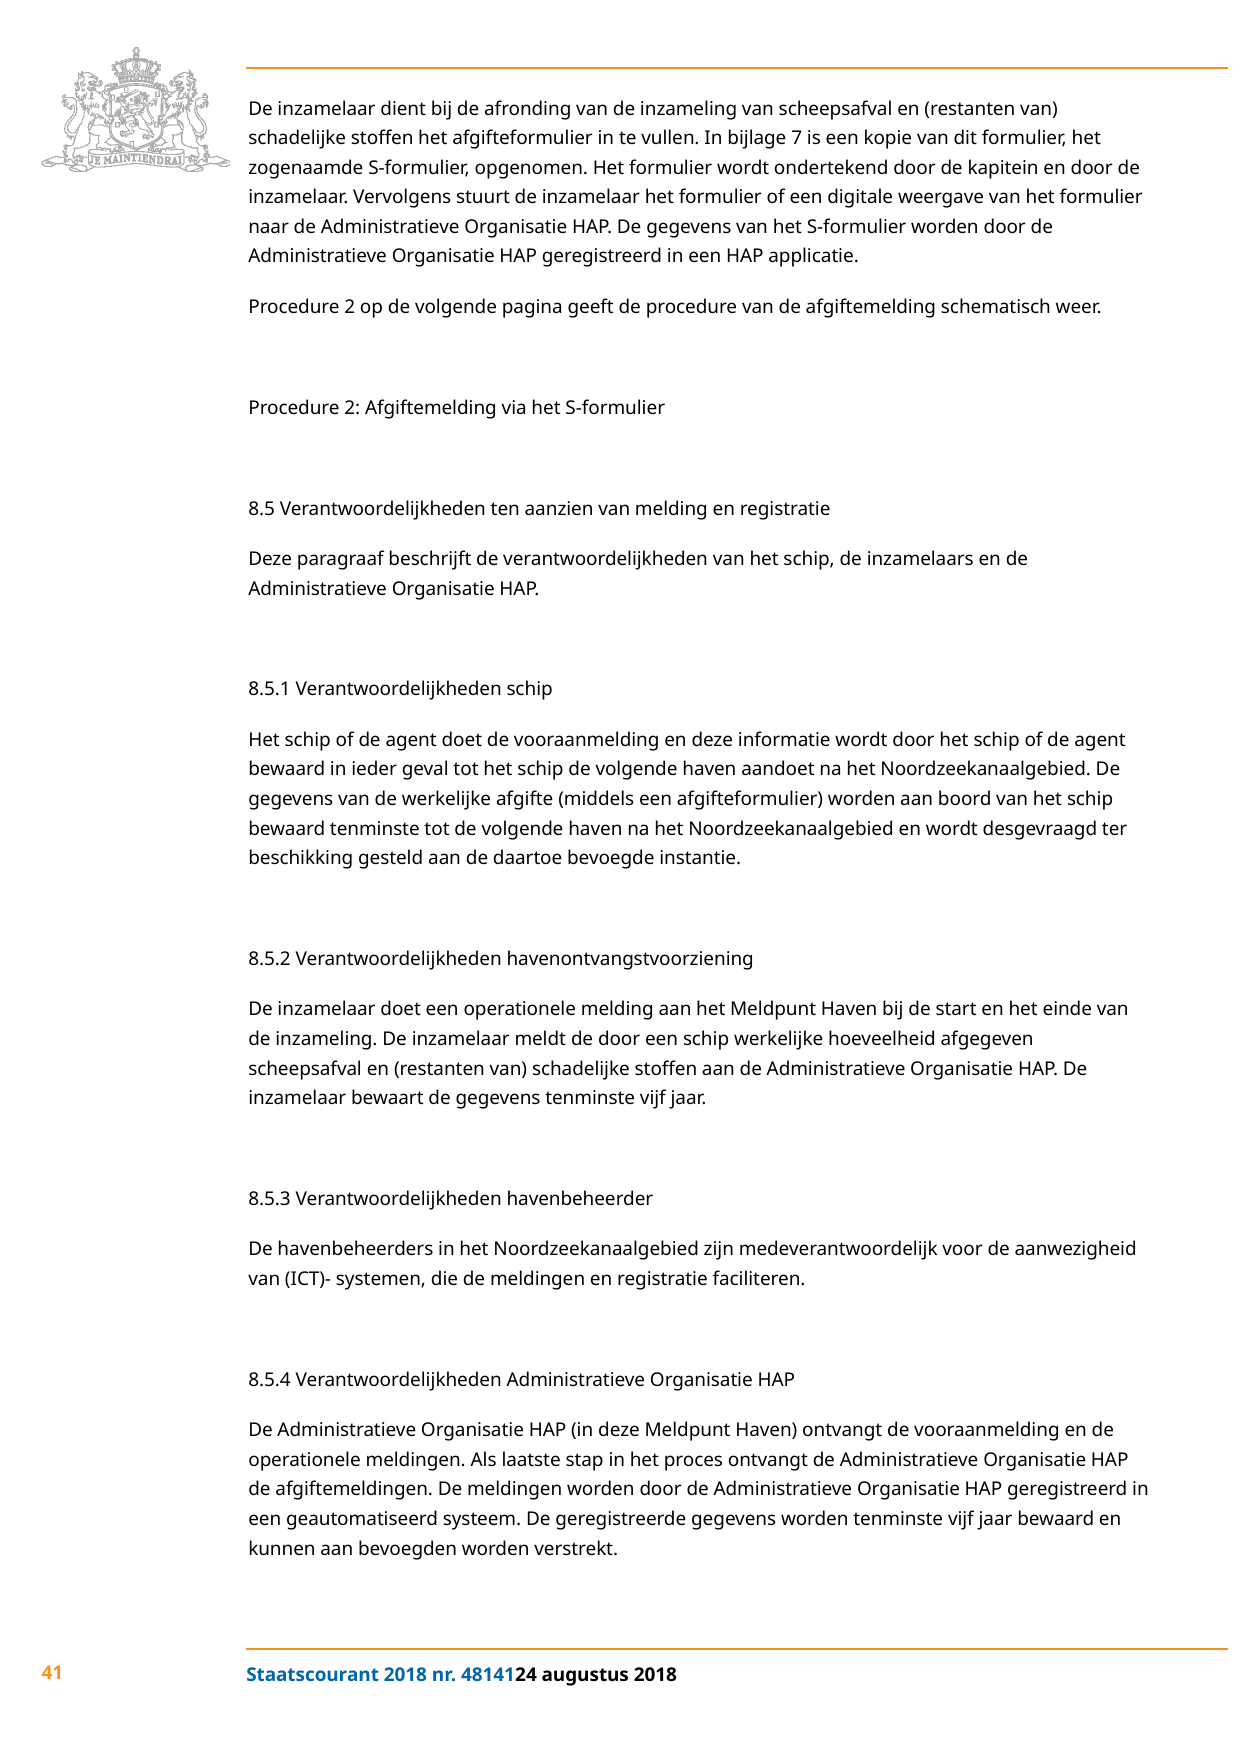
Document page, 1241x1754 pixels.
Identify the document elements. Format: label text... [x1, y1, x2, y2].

text Procedure 2 op de volgende pagina geeft de procedure van de afgiftemelding schematisch weer. [248, 293, 1152, 319]
text De havenbeheerders in het Noordzeekanaalgebied zijn medeverantwoordelijk voor de aanwezigheid van (ICT)- systemen, die de meldingen en registratie faciliteren. [248, 1236, 1152, 1291]
text De inzamelaar doet een operationele melding aan het Meldpunt Haven bij de start en het einde van de inzameling. De inzamelaar meldt de door een schip werkelijke hoeveelheid afgegeven scheepsafval en (restanten van) schadelijke stoffen aan de Administratieve Organisatie HAP. De inzamelaar bewaart de gegevens tenminste vijf jaar. [248, 996, 1152, 1110]
text 8.5.3 Verantwoordelijkheden havenbeheerder [248, 1185, 1152, 1211]
text 8.5 Verantwoordelijkheden ten aanzien van melding en registratie [248, 495, 1152, 521]
text 8.5.2 Verantwoordelijkheden havenontvangstvoorziening [248, 945, 1152, 971]
text Het schip of de agent doet de vooraanmelding en deze informatie wordt door het schip of de agent bewaard in ieder geval tot het schip de volgende haven aandoet na het Noordzeekanaalgebied. De gegevens van de werkelijke afgifte (middels een afgifteformulier) worden aan boord van het schip bewaard tenminste tot de volgende haven na het Noordzeekanaalgebied en wordt desgevraagd ter beschikking gesteld aan de daartoe bevoegde instantie. [248, 726, 1152, 870]
text 8.5.1 Verantwoordelijkheden schip [248, 676, 1152, 701]
text Deze paragraaf beschrijft de verantwoordelijkheden van het schip, de inzamelaars en de Administratieve Organisatie HAP. [248, 545, 1152, 601]
picture [41, 47, 231, 172]
text De Administratieve Organisatie HAP (in deze Meldpunt Haven) ontvangt de vooraanmelding en de operationele meldingen. Als laatste stap in het proces ontvangt de Administratieve Organisatie HAP de afgiftemeldingen. De meldingen worden door de Administratieve Organisatie HAP geregistreerd in een geautomatiseerd systeem. De geregistreerde gegevens worden tenminste vijf jaar bewaard en kunnen aan bevoegden worden verstrekt. [248, 1416, 1152, 1561]
text Procedure 2: Afgiftemelding via het S-formulier [248, 394, 1152, 420]
text 8.5.4 Verantwoordelijkheden Administratieve Organisatie HAP [248, 1366, 1152, 1392]
text De inzamelaar dient bij de afronding van de inzameling van scheepsafval en (restanten van) schadelijke stoffen het afgifteformulier in te vullen. In bijlage 7 is een kopie van dit formulier, het zogenaamde S-formulier, opgenomen. Het formulier wordt ondertekend door de kapitein en door de inzamelaar. Vervolgens stuurt de inzamelaar het formulier of een digitale weergave van het formulier naar de Administratieve Organisatie HAP. De gegevens van het S-formulier worden door de Administratieve Organisatie HAP geregistreerd in een HAP applicatie. [248, 95, 1152, 268]
